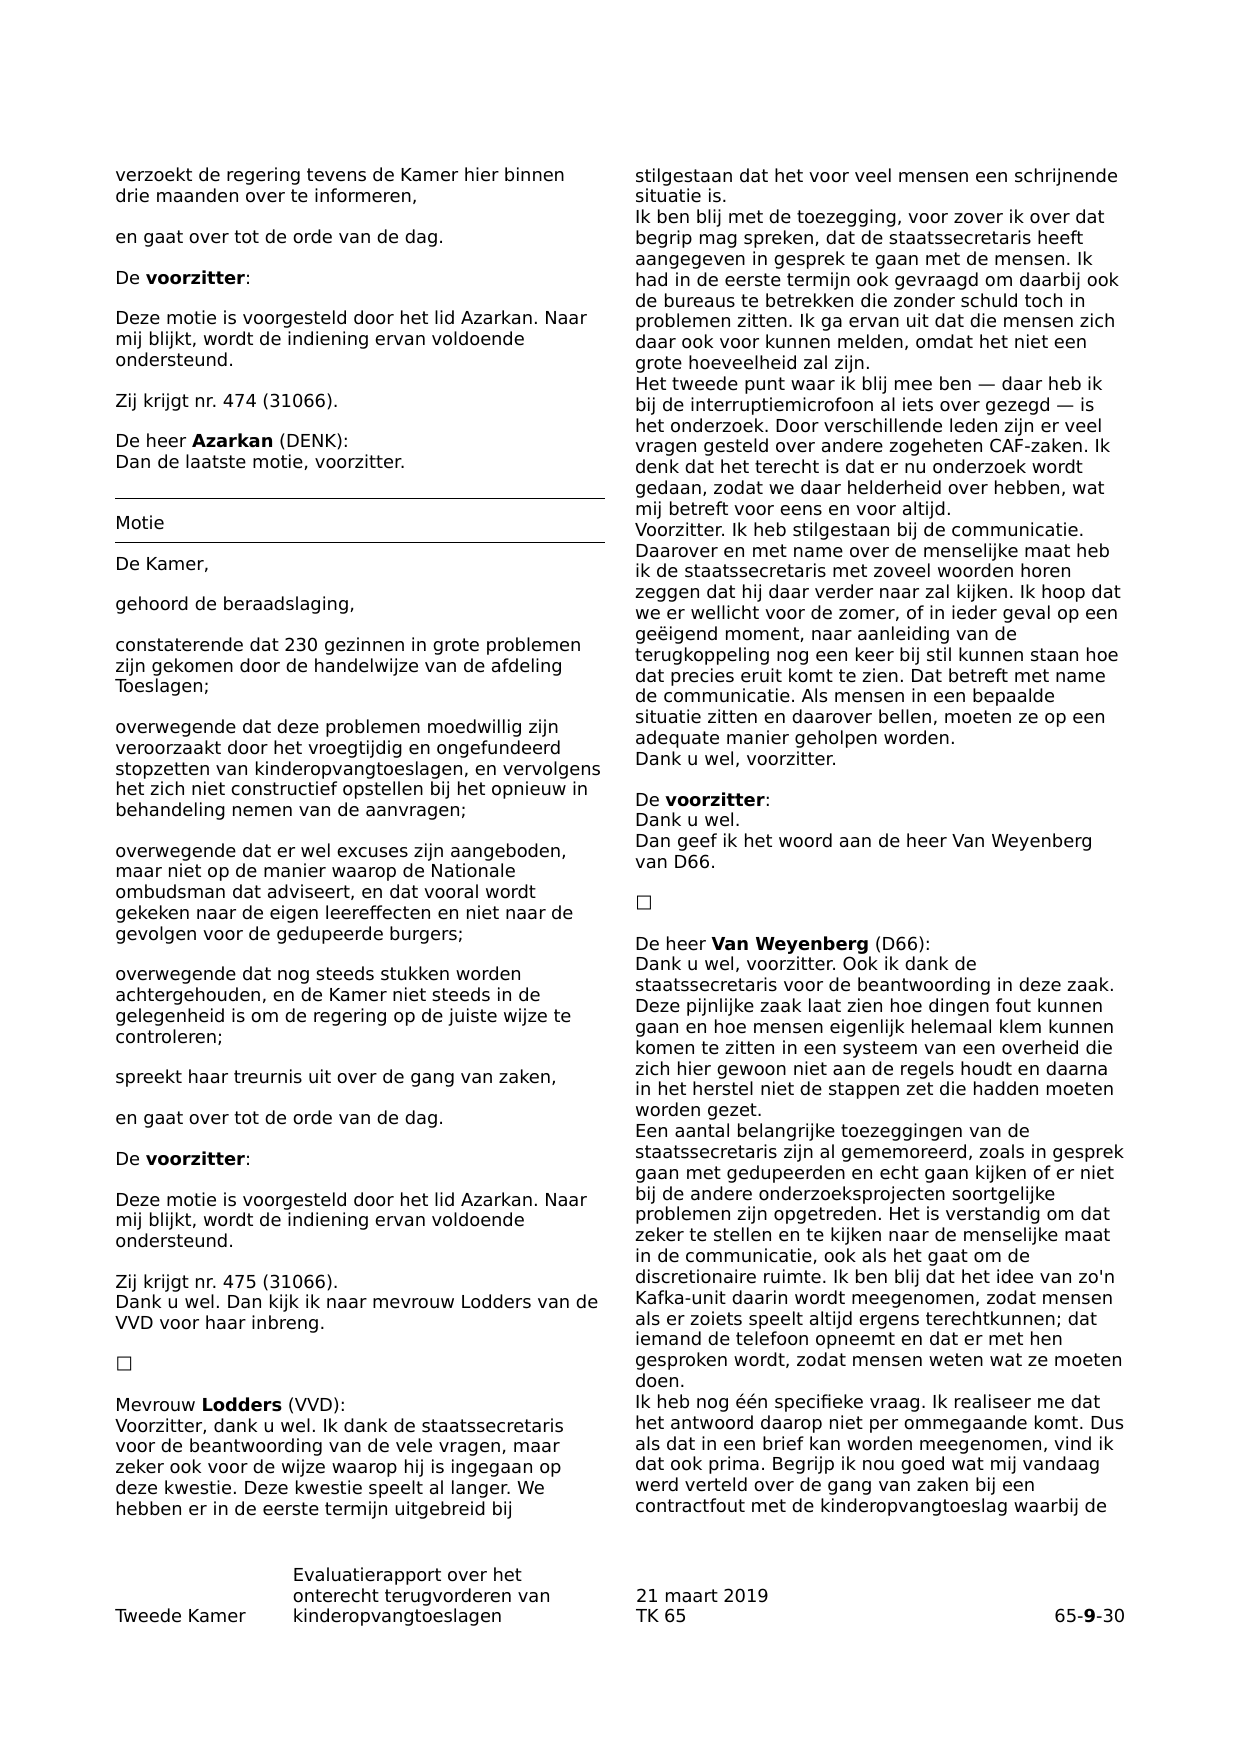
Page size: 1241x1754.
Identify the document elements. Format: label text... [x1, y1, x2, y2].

text Motie [115, 513, 605, 533]
text overwegende dat deze problemen moedwillig zijn veroorzaakt door het vroegtijdig en ongefundeerd stopzetten van kinderopvangtoeslagen, en vervolgens het zich niet constructief opstellen bij het opnieuw in behandeling nemen van de aanvragen; [115, 717, 605, 821]
text Dank u wel. Dan kijk ik naar mevrouw Lodders van de VVD voor haar inbreng. [115, 1292, 605, 1334]
text De heer Azarkan (DENK): [115, 431, 605, 452]
text ⬜ [635, 893, 1125, 913]
text De voorzitter: [635, 789, 1125, 810]
text gehoord de beraadslaging, [115, 594, 605, 615]
text en gaat over tot de orde van de dag. [115, 227, 605, 247]
text Ik ben blij met de toezegging, voor zover ik over dat begrip mag spreken, dat de staatssecretaris heeft aangegeven in gesprek te gaan met de mensen. Ik had in de eerste termijn ook gevraagd om daarbij ook de bureaus te betrekken die zonder schuld toch in problemen zitten. Ik ga ervan uit dat die mensen zich daar ook voor kunnen melden, omdat het niet een grote hoeveelheid zal zijn. [635, 207, 1125, 374]
text ⬜ [115, 1354, 605, 1375]
text en gaat over tot de orde van de dag. [115, 1108, 605, 1129]
text Voorzitter, dank u wel. Ik dank de staatssecretaris voor de beantwoording van de vele vragen, maar zeker ook voor de wijze waarop hij is ingegaan op deze kwestie. Deze kwestie speelt al langer. We hebben er in de eerste termijn uitgebreid bij [115, 1415, 605, 1519]
text overwegende dat nog steeds stukken worden achtergehouden, en de Kamer niet steeds in de gelegenheid is om de regering op de juiste wijze te controleren; [115, 964, 605, 1047]
text Dan de laatste motie, voorzitter. [115, 452, 605, 473]
text Dank u wel. [635, 810, 1125, 831]
text Deze motie is voorgesteld door het lid Azarkan. Naar mij blijkt, wordt de indiening ervan voldoende ondersteund. [115, 1189, 605, 1252]
text Voorzitter. Ik heb stilgestaan bij de communicatie. Daarover en met name over de menselijke maat heb ik de staatssecretaris met zoveel woorden horen zeggen dat hij daar verder naar zal kijken. Ik hoop dat we er wellicht voor de zomer, of in ieder geval op een geëigend moment, naar aanleiding van de terugkoppeling nog een keer bij stil kunnen staan hoe dat precies eruit komt te zien. Dat betreft met name de communicatie. Als mensen in een bepaalde situatie zitten en daarover bellen, moeten ze op een adequate manier geholpen worden. [635, 519, 1125, 749]
text Zij krijgt nr. 474 (31066). [115, 390, 605, 411]
text Zij krijgt nr. 475 (31066). [115, 1272, 605, 1292]
text De Kamer, [115, 553, 605, 574]
text Ik heb nog één specifieke vraag. Ik realiseer me dat het antwoord daarop niet per ommegaande komt. Dus als dat in een brief kan worden meegenomen, vind ik dat ook prima. Begrijp ik nou goed wat mij vandaag werd verteld over de gang van zaken bij een contractfout met de kinderopvangtoeslag waarbij de [635, 1392, 1125, 1517]
text Deze motie is voorgesteld door het lid Azarkan. Naar mij blijkt, wordt de indiening ervan voldoende ondersteund. [115, 308, 605, 370]
text verzoekt de regering tevens de Kamer hier binnen drie maanden over te informeren, [115, 165, 605, 207]
text De heer Van Weyenberg (D66): [635, 933, 1125, 954]
text Dan geef ik het woord aan de heer Van Weyenberg van D66. [635, 831, 1125, 873]
text stilgestaan dat het voor veel mensen een schrijnende situatie is. [635, 165, 1125, 207]
text constaterende dat 230 gezinnen in grote problemen zijn gekomen door de handelwijze van de afdeling Toeslagen; [115, 635, 605, 697]
text De voorzitter: [115, 267, 605, 288]
text Het tweede punt waar ik blij mee ben — daar heb ik bij de interruptiemicrofoon al iets over gezegd — is het onderzoek. Door verschillende leden zijn er veel vragen gesteld over andere zogeheten CAF-zaken. Ik denk dat het terecht is dat er nu onderzoek wordt gedaan, zodat we daar helderheid over hebben, wat mij betreft voor eens en voor altijd. [635, 374, 1125, 519]
text Dank u wel, voorzitter. Ook ik dank de staatssecretaris voor de beantwoording in deze zaak. Deze pijnlijke zaak laat zien hoe dingen fout kunnen gaan en hoe mensen eigenlijk helemaal klem kunnen komen te zitten in een systeem van een overheid die zich hier gewoon niet aan de regels houdt en daarna in het herstel niet de stappen zet die hadden moeten worden gezet. [635, 954, 1125, 1121]
text spreekt haar treurnis uit over de gang van zaken, [115, 1067, 605, 1088]
text Mevrouw Lodders (VVD): [115, 1395, 605, 1415]
text Dank u wel, voorzitter. [635, 749, 1125, 769]
text overwegende dat er wel excuses zijn aangeboden, maar niet op de manier waarop de Nationale ombudsman dat adviseert, en dat vooral wordt gekeken naar de eigen leereffecten en niet naar de gevolgen voor de gedupeerde burgers; [115, 841, 605, 944]
text De voorzitter: [115, 1149, 605, 1169]
text Een aantal belangrijke toezeggingen van de staatssecretaris zijn al gememoreerd, zoals in gesprek gaan met gedupeerden en echt gaan kijken of er niet bij de andere onderzoeksprojecten soortgelijke problemen zijn opgetreden. Het is verstandig om dat zeker te stellen en te kijken naar de menselijke maat in de communicatie, ook als het gaat om de discretionaire ruimte. Ik ben blij dat het idee van zo'n Kafka-unit daarin wordt meegenomen, zodat mensen als er zoiets speelt altijd ergens terechtkunnen; dat iemand de telefoon opneemt en dat er met hen gesproken wordt, zodat mensen weten wat ze moeten doen. [635, 1121, 1125, 1392]
